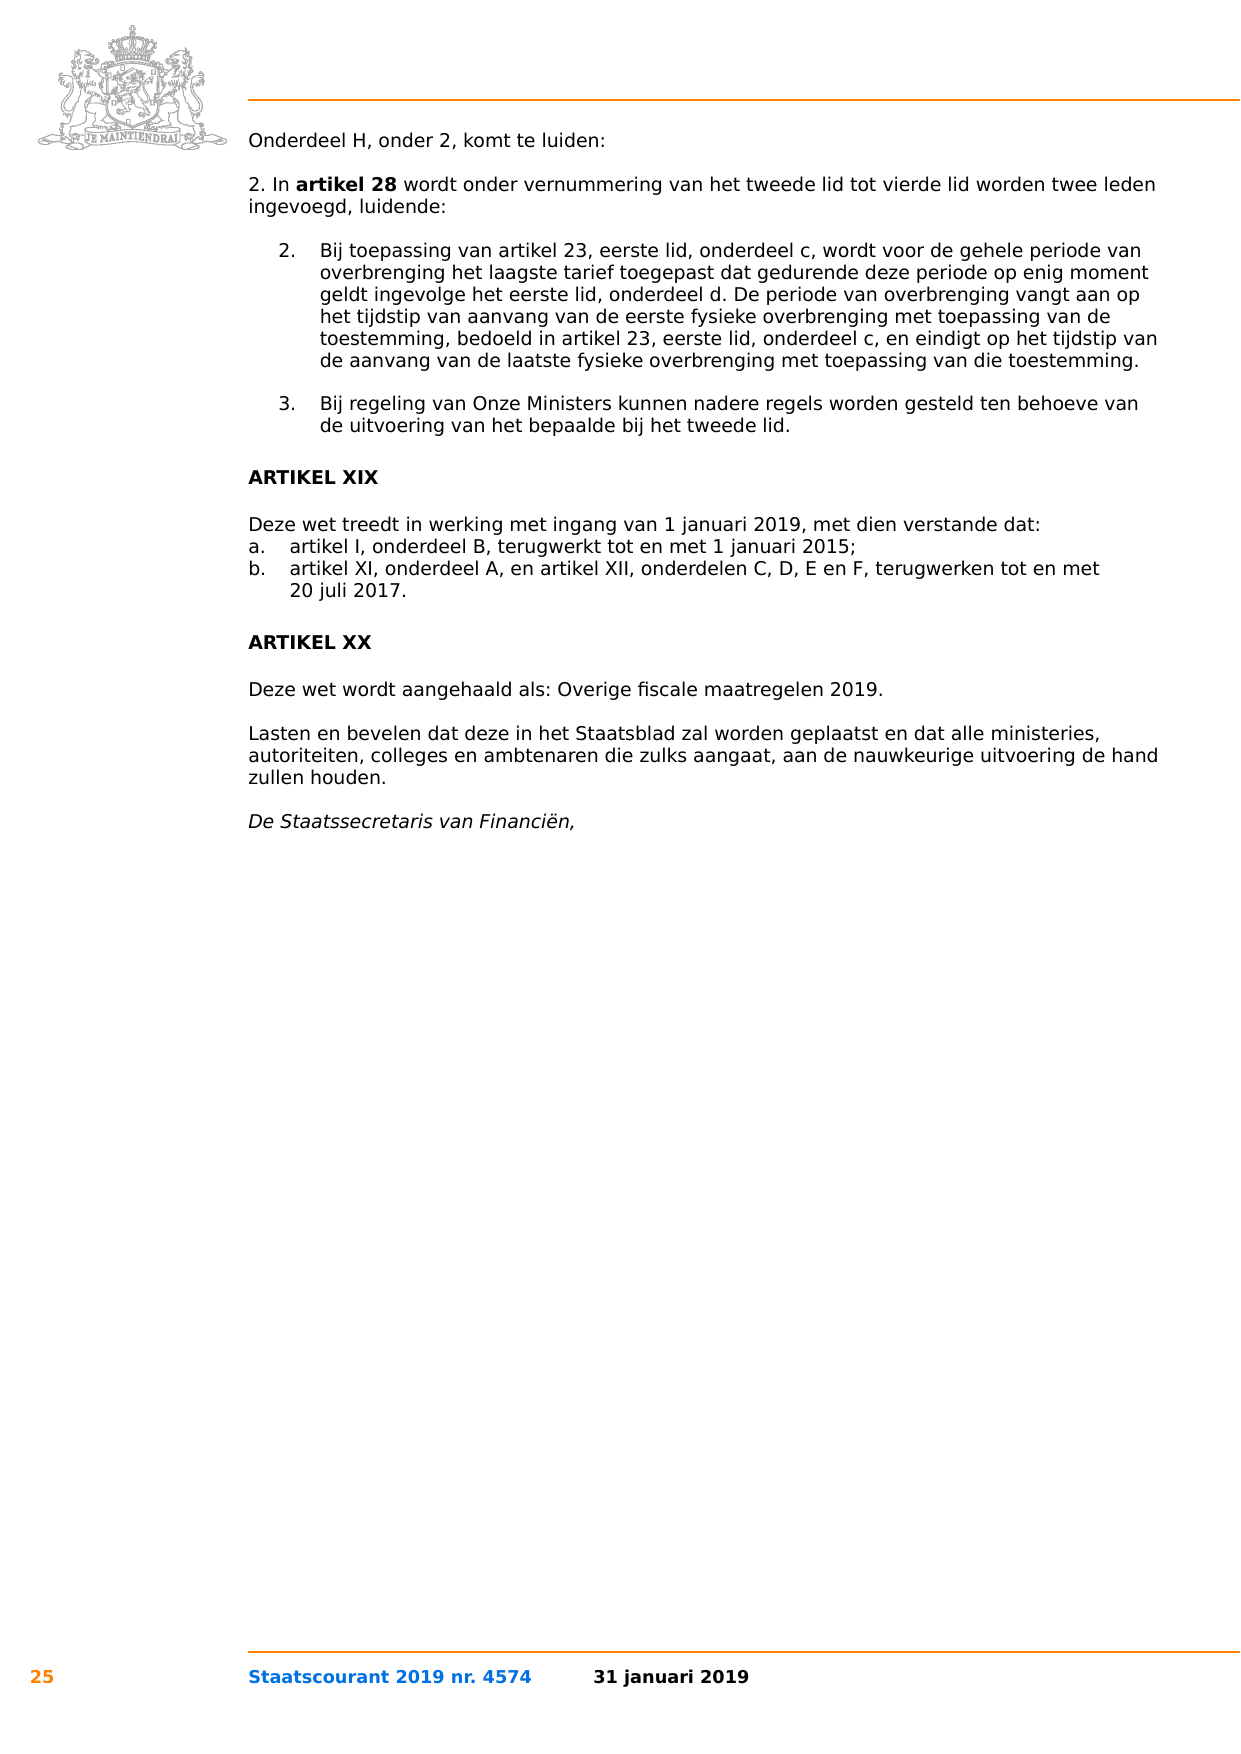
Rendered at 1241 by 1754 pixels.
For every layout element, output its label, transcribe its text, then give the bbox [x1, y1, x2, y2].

text Deze wet treedt in werking met ingang van 1 januari 2019, met dien verstande dat: [248, 514, 1163, 536]
text b. artikel XI, onderdeel A, en artikel XII, onderdelen C, D, E en F, terugwerken tot en met 20 juli 2017. [248, 558, 1163, 602]
text Lasten en bevelen dat deze in het Staatsblad zal worden geplaatst en dat alle ministeries, autoriteiten, colleges en ambtenaren die zulks aangaat, aan de nauwkeurige uitvoering de hand zullen houden. [248, 723, 1163, 789]
subtitle ARTIKEL XIX [248, 467, 1163, 489]
text 2. Bij toepassing van artikel 23, eerste lid, onderdeel c, wordt voor de gehele periode van overbrenging het laagste tarief toegepast dat gedurende deze periode op enig moment geldt ingevolge het eerste lid, onderdeel d. De periode van overbrenging vangt aan op het tijdstip van aanvang van de eerste fysieke overbrenging met toepassing van de toestemming, bedoeld in artikel 23, eerste lid, onderdeel c, en eindigt op het tijdstip van de aanvang van de laatste fysieke overbrenging met toepassing van die toestemming. [278, 239, 1163, 371]
subtitle ARTIKEL XX [248, 632, 1163, 654]
text 2. In artikel 28 wordt onder vernummering van het tweede lid tot vierde lid worden twee leden ingevoegd, luidende: [248, 174, 1163, 218]
picture [38, 25, 227, 150]
text 3. Bij regeling van Onze Ministers kunnen nadere regels worden gesteld ten behoeve van de uitvoering van het bepaalde bij het tweede lid. [278, 393, 1163, 437]
text Onderdeel H, onder 2, komt te luiden: [248, 130, 1163, 152]
text Deze wet wordt aangehaald als: Overige fiscale maatregelen 2019. [248, 679, 1163, 701]
text De Staatssecretaris van Financiën, [248, 811, 1163, 833]
text a. artikel I, onderdeel B, terugwerkt tot en met 1 januari 2015; [248, 536, 1163, 558]
